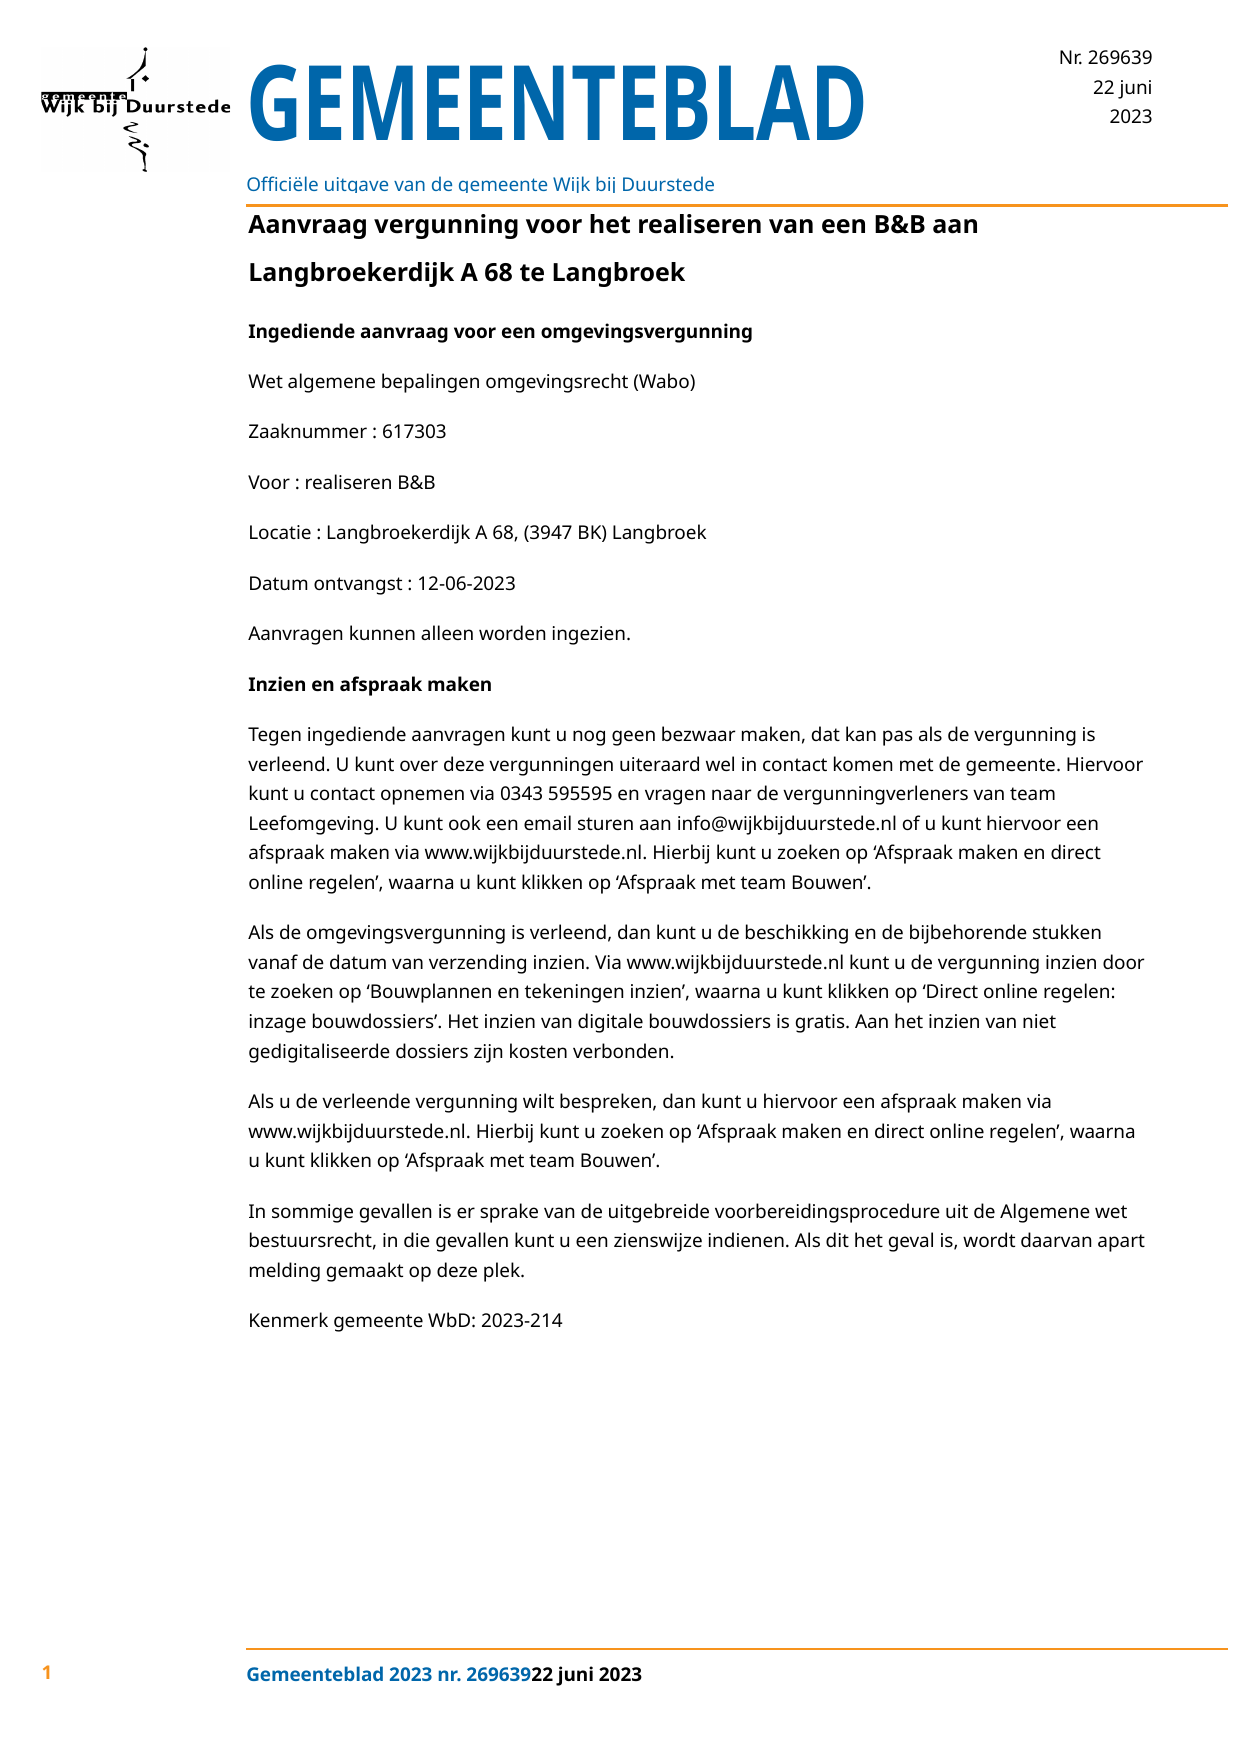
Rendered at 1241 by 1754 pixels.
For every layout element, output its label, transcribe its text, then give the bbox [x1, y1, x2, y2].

text Locatie : Langbroekerdijk A 68, (3947 BK) Langbroek [248, 519, 1152, 545]
text Kenmerk gemeente WbD: 2023-214 [248, 1307, 1152, 1333]
text Voor : realiseren B&B [248, 469, 1152, 495]
text Als u de verleende vergunning wilt bespreken, dan kunt u hiervoor een afspraak maken via www.wijkbijduurstede.nl. Hierbij kunt u zoeken op ‘Afspraak maken en direct online regelen’, waarna u kunt klikken op ‘Afspraak met team Bouwen’. [248, 1088, 1152, 1173]
text Inzien en afspraak maken [248, 671, 1152, 697]
text Datum ontvangst : 12-06-2023 [248, 570, 1152, 596]
text Ingediende aanvraag voor een omgevingsvergunning [248, 318, 1152, 344]
picture [41, 47, 231, 172]
text In sommige gevallen is er sprake van de uitgebreide voorbereidingsprocedure uit de Algemene wet bestuursrecht, in die gevallen kunt u een zienswijze indienen. Als dit het geval is, wordt daarvan apart melding gemaakt op deze plek. [248, 1198, 1152, 1283]
text Aanvraag vergunning voor het realiseren van een B&B aan Langbroekerdijk A 68 te Langbroek [248, 207, 1152, 288]
text Als de omgevingsvergunning is verleend, dan kunt u de beschikking en de bijbehorende stukken vanaf de datum van verzending inzien. Via www.wijkbijduurstede.nl kunt u de vergunning inzien door te zoeken op ‘Bouwplannen en tekeningen inzien’, waarna u kunt klikken op ‘Direct online regelen: inzage bouwdossiers’. Het inzien van digitale bouwdossiers is gratis. Aan het inzien van niet gedigitaliseerde dossiers zijn kosten verbonden. [248, 919, 1152, 1064]
text Aanvragen kunnen alleen worden ingezien. [248, 620, 1152, 646]
text Zaaknummer : 617303 [248, 419, 1152, 444]
text Wet algemene bepalingen omgevingsrecht (Wabo) [248, 368, 1152, 394]
text Tegen ingediende aanvragen kunt u nog geen bezwaar maken, dat kan pas als de vergunning is verleend. U kunt over deze vergunningen uiteraard wel in contact komen met de gemeente. Hiervoor kunt u contact opnemen via 0343 595595 en vragen naar de vergunningverleners van team Leefomgeving. U kunt ook een email sturen aan info@wijkbijduurstede.nl of u kunt hiervoor een afspraak maken via www.wijkbijduurstede.nl. Hierbij kunt u zoeken op ‘Afspraak maken en direct online regelen’, waarna u kunt klikken op ‘Afspraak met team Bouwen’. [248, 721, 1152, 895]
